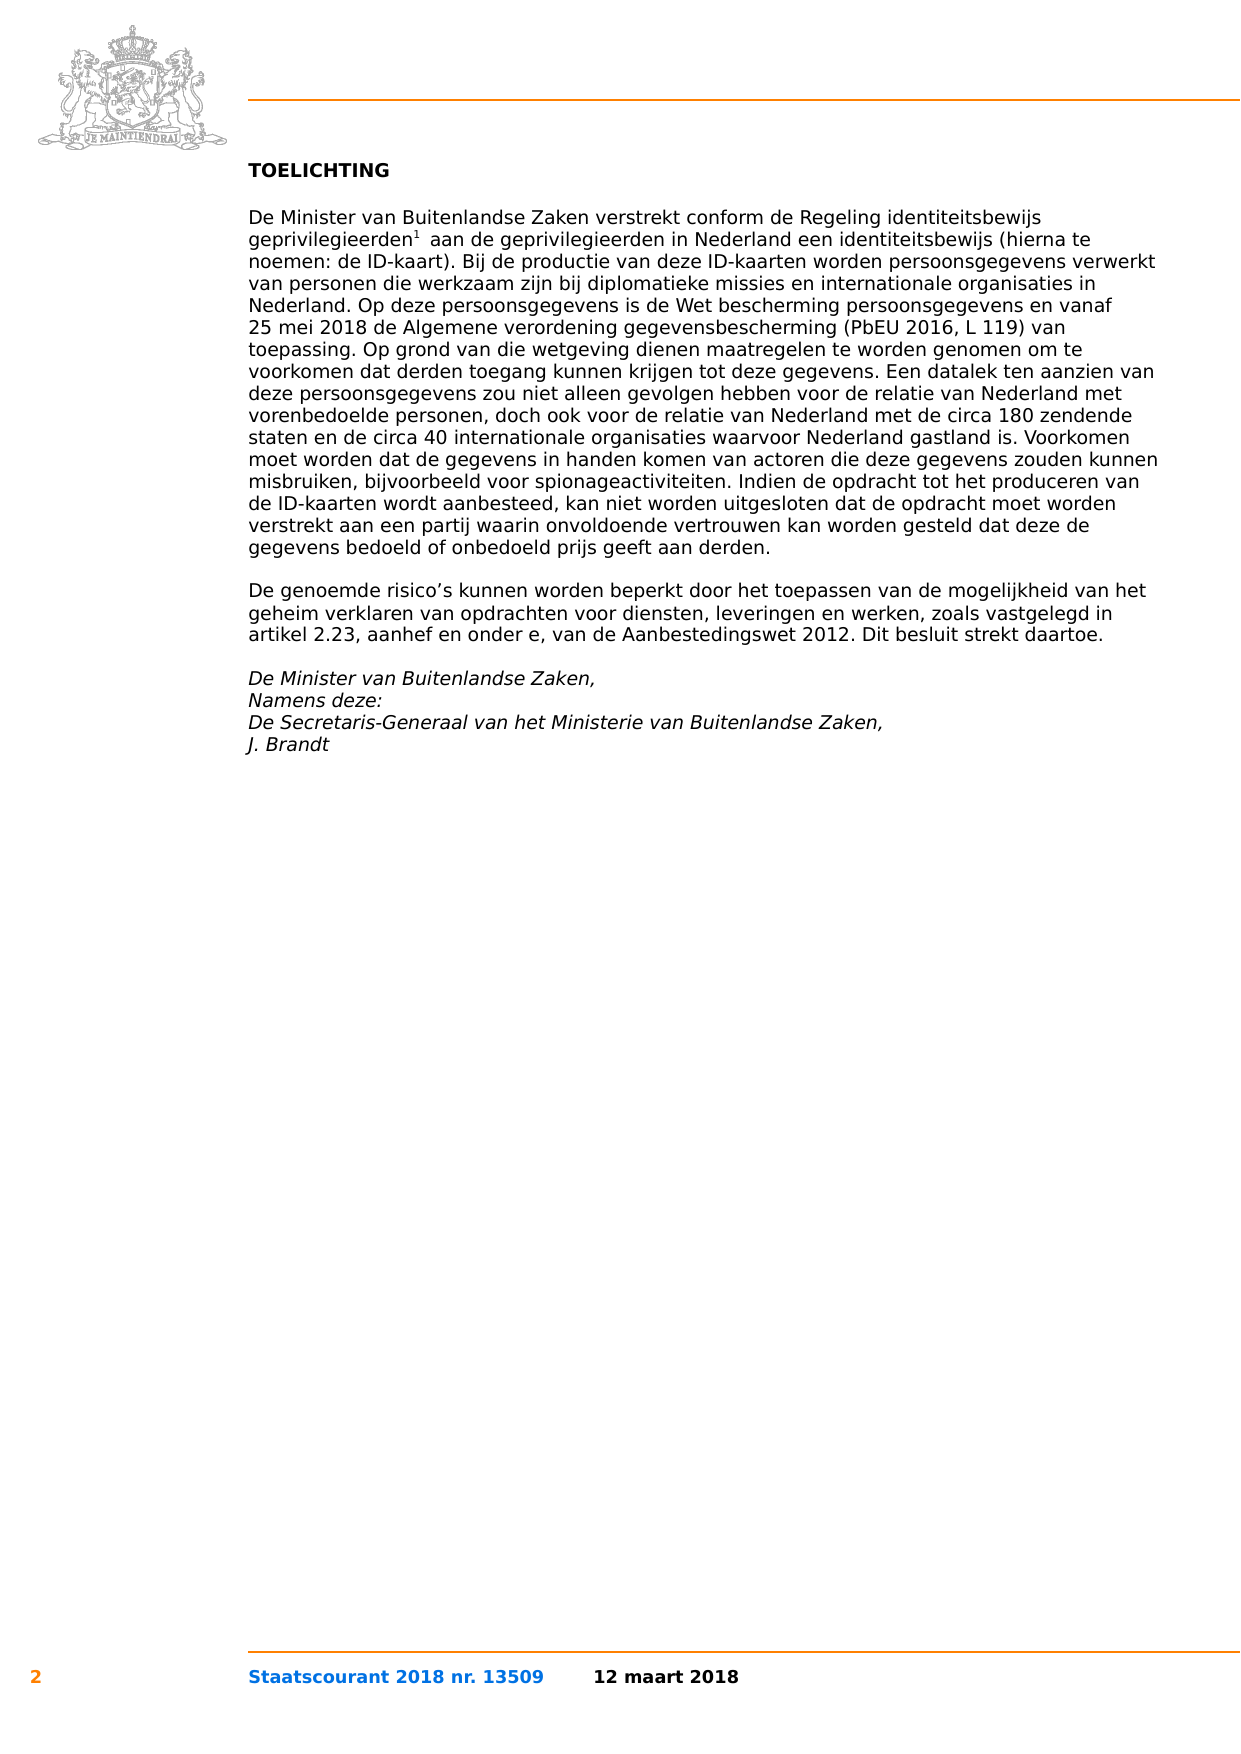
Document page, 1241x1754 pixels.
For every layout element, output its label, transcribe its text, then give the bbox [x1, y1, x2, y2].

text De Minister van Buitenlandse Zaken, Namens deze: De Secretaris-Generaal van het Ministerie van Buitenlandse Zaken, J. Brandt [248, 668, 1163, 756]
subtitle TOELICHTING [248, 160, 1163, 182]
text De genoemde risico’s kunnen worden beperkt door het toepassen van de mogelijkheid van het geheim verklaren van opdrachten voor diensten, leveringen en werken, zoals vastgelegd in artikel 2.23, aanhef en onder e, van de Aanbestedingswet 2012. Dit besluit strekt daartoe. [248, 580, 1163, 646]
text De Minister van Buitenlandse Zaken verstrekt conform de Regeling identiteitsbewijs geprivilegieerden aan de geprivilegieerden in Nederland een identiteitsbewijs (hierna te noemen: de ID-kaart). Bij de productie van deze ID-kaarten worden persoonsgegevens verwerkt van personen die werkzaam zijn bij diplomatieke missies en internationale organisaties in Nederland. Op deze persoonsgegevens is de Wet bescherming persoonsgegevens en vanaf 25 mei 2018 de Algemene verordening gegevensbescherming (PbEU 2016, L 119) van toepassing. Op grond van die wetgeving dienen maatregelen te worden genomen om te voorkomen dat derden toegang kunnen krijgen tot deze gegevens. Een datalek ten aanzien van deze persoonsgegevens zou niet alleen gevolgen hebben voor de relatie van Nederland met vorenbedoelde personen, doch ook voor de relatie van Nederland met de circa 180 zendende staten en de circa 40 internationale organisaties waarvoor Nederland gastland is. Voorkomen moet worden dat de gegevens in handen komen van actoren die deze gegevens zouden kunnen misbruiken, bijvoorbeeld voor spionageactiviteiten. Indien de opdracht tot het produceren van de ID-kaarten wordt aanbesteed, kan niet worden uitgesloten dat de opdracht moet worden verstrekt aan een partij waarin onvoldoende vertrouwen kan worden gesteld dat deze de gegevens bedoeld of onbedoeld prijs geeft aan derden. [248, 207, 1163, 558]
picture [38, 25, 227, 150]
